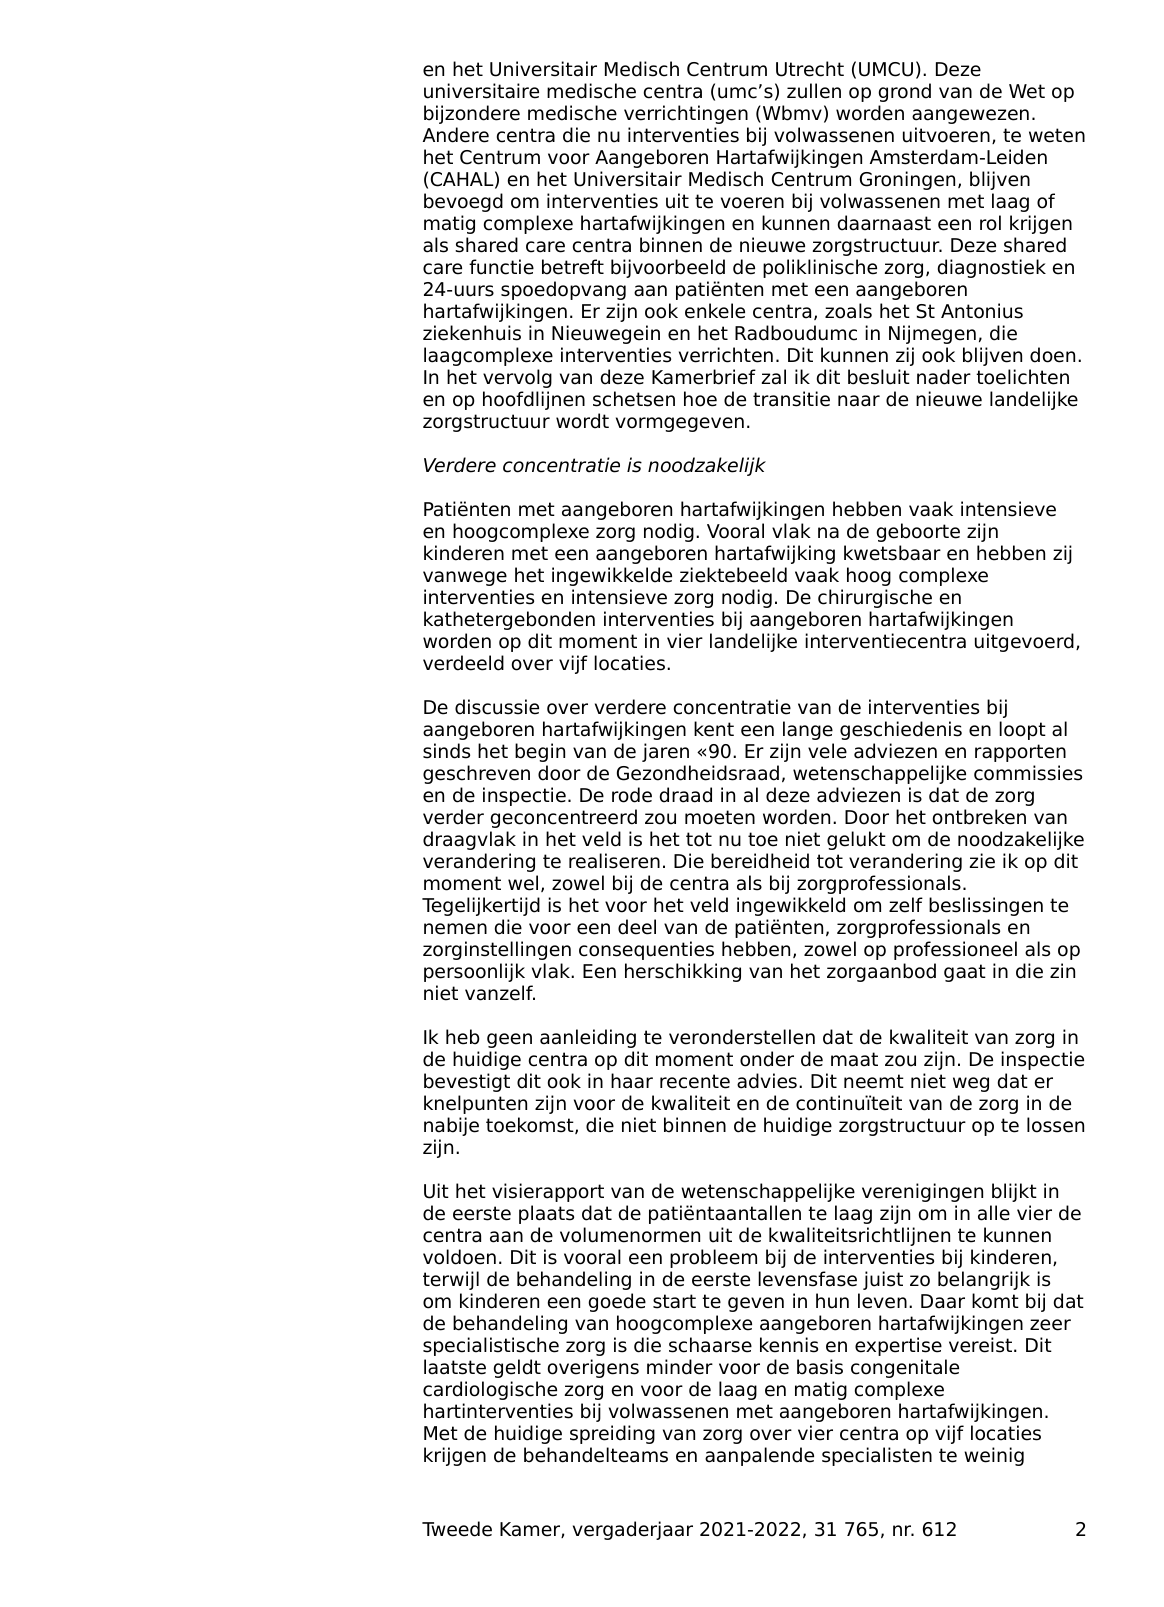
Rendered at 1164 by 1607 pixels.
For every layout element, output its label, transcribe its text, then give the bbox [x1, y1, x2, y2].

subtitle Verdere concentratie is noodzakelijk [422, 455, 1087, 477]
text De discussie over verdere concentratie van de interventies bij aangeboren hartafwijkingen kent een lange geschiedenis en loopt al sinds het begin van de jaren «90. Er zijn vele adviezen en rapporten geschreven door de Gezondheidsraad, wetenschappelijke commissies en de inspectie. De rode draad in al deze adviezen is dat de zorg verder geconcentreerd zou moeten worden. Door het ontbreken van draagvlak in het veld is het tot nu toe niet gelukt om de noodzakelijke verandering te realiseren. Die bereidheid tot verandering zie ik op dit moment wel, zowel bij de centra als bij zorgprofessionals. Tegelijkertijd is het voor het veld ingewikkeld om zelf beslissingen te nemen die voor een deel van de patiënten, zorgprofessionals en zorginstellingen consequenties hebben, zowel op professioneel als op persoonlijk vlak. Een herschikking van het zorgaanbod gaat in die zin niet vanzelf. [422, 697, 1087, 1005]
text en het Universitair Medisch Centrum Utrecht (UMCU). Deze universitaire medische centra (umc’s) zullen op grond van de Wet op bijzondere medische verrichtingen (Wbmv) worden aangewezen. Andere centra die nu interventies bij volwassenen uitvoeren, te weten het Centrum voor Aangeboren Hartafwijkingen Amsterdam-Leiden (CAHAL) en het Universitair Medisch Centrum Groningen, blijven bevoegd om interventies uit te voeren bij volwassenen met laag of matig complexe hartafwijkingen en kunnen daarnaast een rol krijgen als shared care centra binnen de nieuwe zorgstructuur. Deze shared care functie betreft bijvoorbeeld de poliklinische zorg, diagnostiek en 24-uurs spoedopvang aan patiënten met een aangeboren hartafwijkingen. Er zijn ook enkele centra, zoals het St Antonius ziekenhuis in Nieuwegein en het Radboudumc in Nijmegen, die laagcomplexe interventies verrichten. Dit kunnen zij ook blijven doen. In het vervolg van deze Kamerbrief zal ik dit besluit nader toelichten en op hoofdlijnen schetsen hoe de transitie naar de nieuwe landelijke zorgstructuur wordt vormgegeven. [422, 59, 1087, 433]
text Uit het visierapport van de wetenschappelijke verenigingen blijkt in de eerste plaats dat de patiëntaantallen te laag zijn om in alle vier de centra aan de volumenormen uit de kwaliteitsrichtlijnen te kunnen voldoen. Dit is vooral een probleem bij de interventies bij kinderen, terwijl de behandeling in de eerste levensfase juist zo belangrijk is om kinderen een goede start te geven in hun leven. Daar komt bij dat de behandeling van hoogcomplexe aangeboren hartafwijkingen zeer specialistische zorg is die schaarse kennis en expertise vereist. Dit laatste geldt overigens minder voor de basis congenitale cardiologische zorg en voor de laag en matig complexe hartinterventies bij volwassenen met aangeboren hartafwijkingen. Met de huidige spreiding van zorg over vier centra op vijf locaties krijgen de behandelteams en aanpalende specialisten te weinig [422, 1181, 1087, 1467]
text Ik heb geen aanleiding te veronderstellen dat de kwaliteit van zorg in de huidige centra op dit moment onder de maat zou zijn. De inspectie bevestigt dit ook in haar recente advies. Dit neemt niet weg dat er knelpunten zijn voor de kwaliteit en de continuïteit van de zorg in de nabije toekomst, die niet binnen de huidige zorgstructuur op te lossen zijn. [422, 1027, 1087, 1159]
text Patiënten met aangeboren hartafwijkingen hebben vaak intensieve en hoogcomplexe zorg nodig. Vooral vlak na de geboorte zijn kinderen met een aangeboren hartafwijking kwetsbaar en hebben zij vanwege het ingewikkelde ziektebeeld vaak hoog complexe interventies en intensieve zorg nodig. De chirurgische en kathetergebonden interventies bij aangeboren hartafwijkingen worden op dit moment in vier landelijke interventiecentra uitgevoerd, verdeeld over vijf locaties. [422, 499, 1087, 675]
